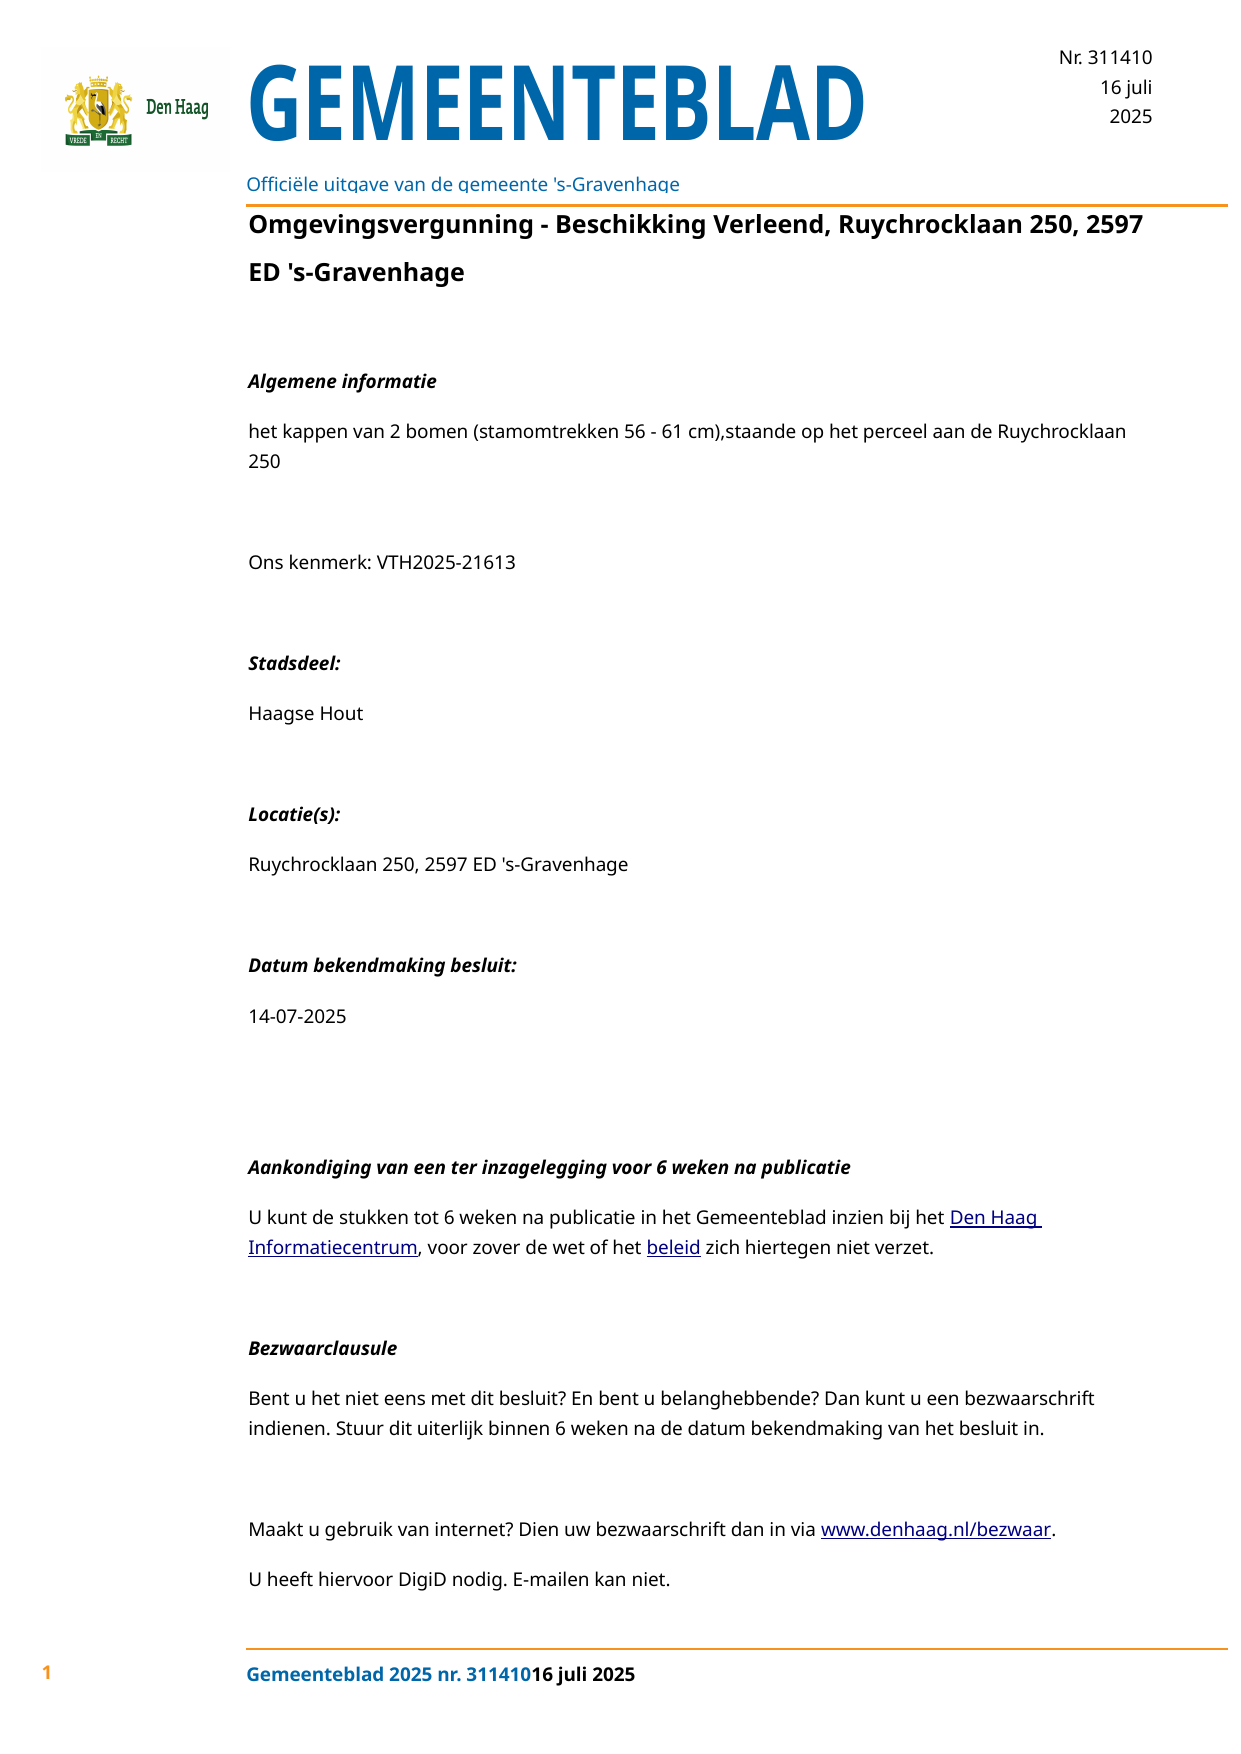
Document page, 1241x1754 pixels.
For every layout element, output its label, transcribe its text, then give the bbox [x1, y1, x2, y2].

text Bezwaarclausule [248, 1335, 1152, 1361]
text U heeft hiervoor DigiD nodig. E-mailen kan niet. [248, 1566, 1152, 1592]
text Algemene informatie [248, 368, 1152, 394]
text Maakt u gebruik van internet? Dien uw bezwaarschrift dan in via www.denhaag.nl/bezwaar. [248, 1516, 1152, 1542]
text Aankondiging van een ter inzagelegging voor 6 weken na publicatie [248, 1154, 1152, 1180]
text Datum bekendmaking besluit: [248, 952, 1152, 978]
text het kappen van 2 bomen (stamomtrekken 56 - 61 cm),staande op het perceel aan de Ruychrocklaan 250 [248, 419, 1152, 474]
text Omgevingsvergunning - Beschikking Verleend, Ruychrocklaan 250, 2597 ED 's-Gravenhage [248, 207, 1152, 288]
text Bent u het niet eens met dit besluit? En bent u belanghebbende? Dan kunt u een bezwaarschrift indienen. Stuur dit uiterlijk binnen 6 weken na de datum bekendmaking van het besluit in. [248, 1385, 1152, 1441]
text Ons kenmerk: VTH2025-21613 [248, 549, 1152, 575]
picture [41, 47, 231, 172]
text 14-07-2025 [248, 1003, 1152, 1029]
text Haagse Hout [248, 700, 1152, 726]
text Ruychrocklaan 250, 2597 ED 's-Gravenhage [248, 852, 1152, 877]
text U kunt de stukken tot 6 weken na publicatie in het Gemeenteblad inzien bij het Den Haag Informatiecentrum, voor zover de wet of het beleid zich hiertegen niet verzet. [248, 1204, 1152, 1260]
text Stadsdeel: [248, 650, 1152, 676]
text Locatie(s): [248, 801, 1152, 827]
